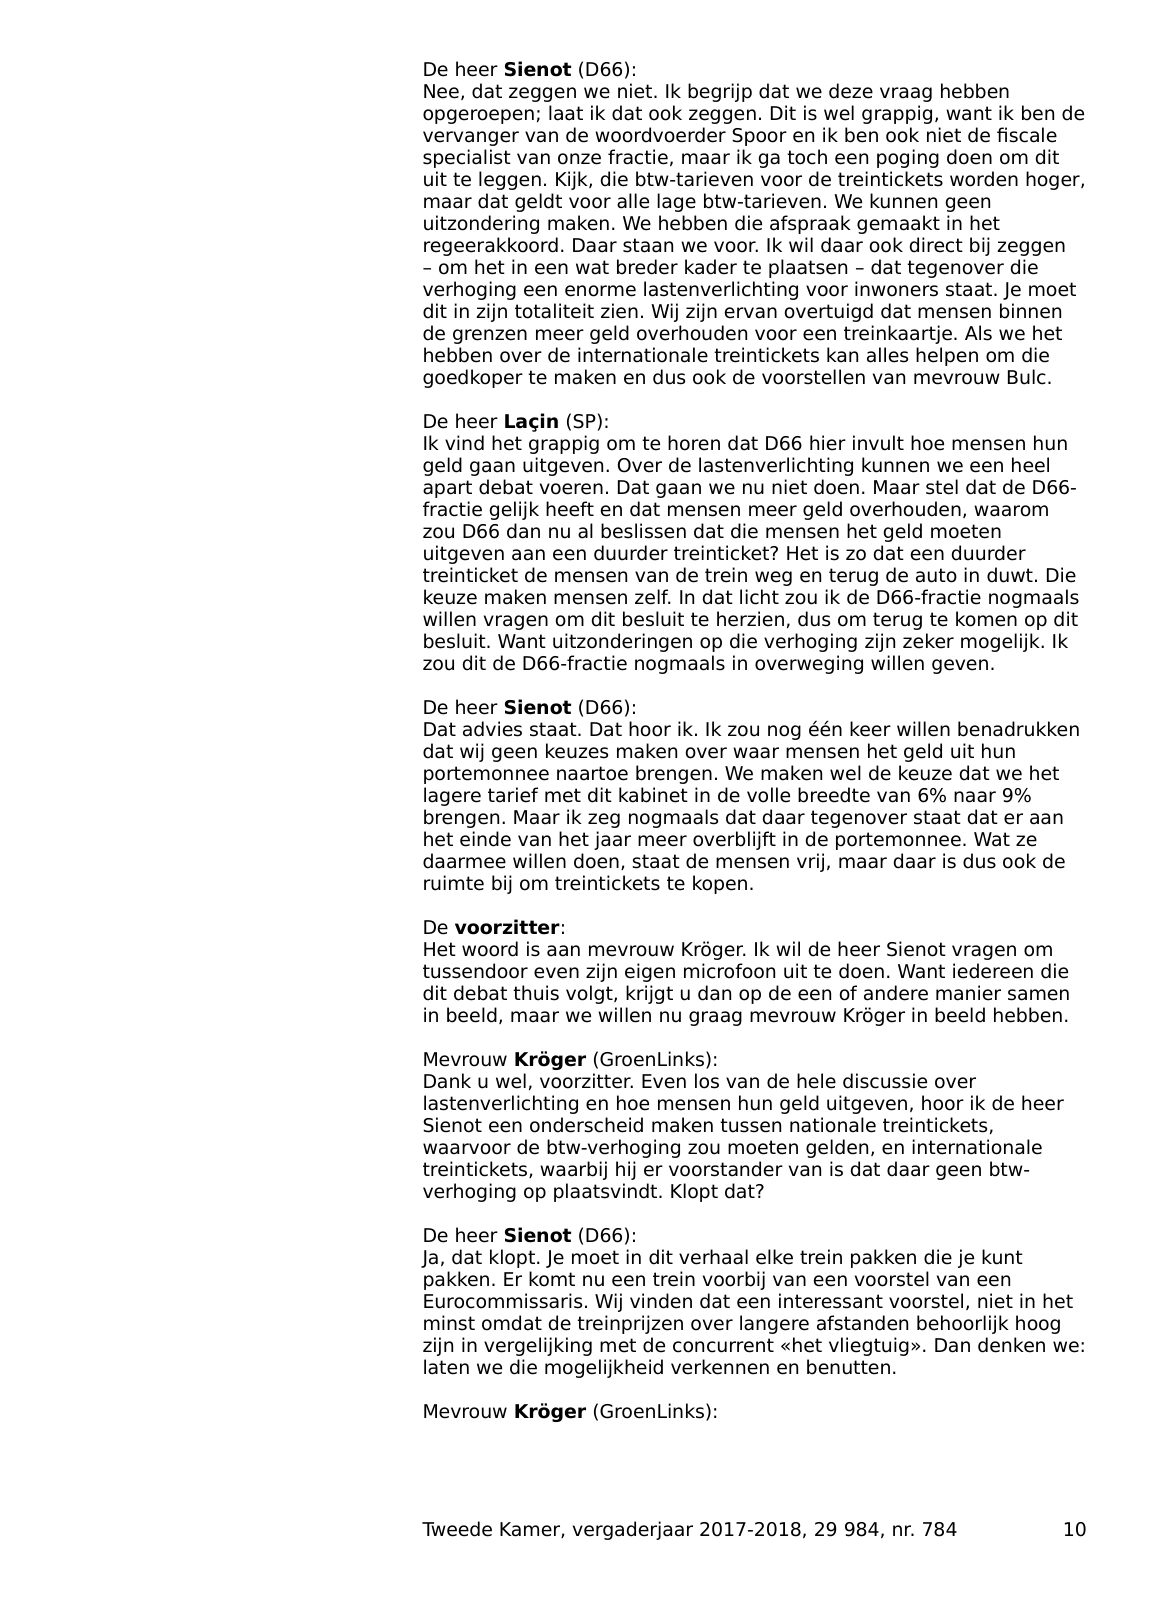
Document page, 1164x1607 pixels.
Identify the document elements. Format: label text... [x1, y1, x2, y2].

text Dank u wel, voorzitter. Even los van de hele discussie over lastenverlichting en hoe mensen hun geld uitgeven, hoor ik de heer Sienot een onderscheid maken tussen nationale treintickets, waarvoor de btw-verhoging zou moeten gelden, en internationale treintickets, waarbij hij er voorstander van is dat daar geen btw-verhoging op plaatsvindt. Klopt dat? [422, 1071, 1087, 1203]
text Dat advies staat. Dat hoor ik. Ik zou nog één keer willen benadrukken dat wij geen keuzes maken over waar mensen het geld uit hun portemonnee naartoe brengen. We maken wel de keuze dat we het lagere tarief met dit kabinet in de volle breedte van 6% naar 9% brengen. Maar ik zeg nogmaals dat daar tegenover staat dat er aan het einde van het jaar meer overblijft in de portemonnee. Wat ze daarmee willen doen, staat de mensen vrij, maar daar is dus ook de ruimte bij om treintickets te kopen. [422, 719, 1087, 895]
text Het woord is aan mevrouw Kröger. Ik wil de heer Sienot vragen om tussendoor even zijn eigen microfoon uit te doen. Want iedereen die dit debat thuis volgt, krijgt u dan op de een of andere manier samen in beeld, maar we willen nu graag mevrouw Kröger in beeld hebben. [422, 939, 1087, 1027]
text De heer Sienot (D66): [422, 697, 1087, 719]
text De heer Sienot (D66): [422, 59, 1087, 81]
text De heer Sienot (D66): [422, 1225, 1087, 1247]
text Ik vind het grappig om te horen dat D66 hier invult hoe mensen hun geld gaan uitgeven. Over de lastenverlichting kunnen we een heel apart debat voeren. Dat gaan we nu niet doen. Maar stel dat de D66-fractie gelijk heeft en dat mensen meer geld overhouden, waarom zou D66 dan nu al beslissen dat die mensen het geld moeten uitgeven aan een duurder treinticket? Het is zo dat een duurder treinticket de mensen van de trein weg en terug de auto in duwt. Die keuze maken mensen zelf. In dat licht zou ik de D66-fractie nogmaals willen vragen om dit besluit te herzien, dus om terug te komen op dit besluit. Want uitzonderingen op die verhoging zijn zeker mogelijk. Ik zou dit de D66-fractie nogmaals in overweging willen geven. [422, 433, 1087, 675]
text Mevrouw Kröger (GroenLinks): [422, 1401, 1087, 1423]
text De heer Laçin (SP): [422, 411, 1087, 433]
text Ja, dat klopt. Je moet in dit verhaal elke trein pakken die je kunt pakken. Er komt nu een trein voorbij van een voorstel van een Eurocommissaris. Wij vinden dat een interessant voorstel, niet in het minst omdat de treinprijzen over langere afstanden behoorlijk hoog zijn in vergelijking met de concurrent «het vliegtuig». Dan denken we: laten we die mogelijkheid verkennen en benutten. [422, 1247, 1087, 1379]
text Nee, dat zeggen we niet. Ik begrijp dat we deze vraag hebben opgeroepen; laat ik dat ook zeggen. Dit is wel grappig, want ik ben de vervanger van de woordvoerder Spoor en ik ben ook niet de fiscale specialist van onze fractie, maar ik ga toch een poging doen om dit uit te leggen. Kijk, die btw-tarieven voor de treintickets worden hoger, maar dat geldt voor alle lage btw-tarieven. We kunnen geen uitzondering maken. We hebben die afspraak gemaakt in het regeerakkoord. Daar staan we voor. Ik wil daar ook direct bij zeggen – om het in een wat breder kader te plaatsen – dat tegenover die verhoging een enorme lastenverlichting voor inwoners staat. Je moet dit in zijn totaliteit zien. Wij zijn ervan overtuigd dat mensen binnen de grenzen meer geld overhouden voor een treinkaartje. Als we het hebben over de internationale treintickets kan alles helpen om die goedkoper te maken en dus ook de voorstellen van mevrouw Bulc. [422, 81, 1087, 389]
text Mevrouw Kröger (GroenLinks): [422, 1049, 1087, 1071]
text De voorzitter: [422, 917, 1087, 939]
